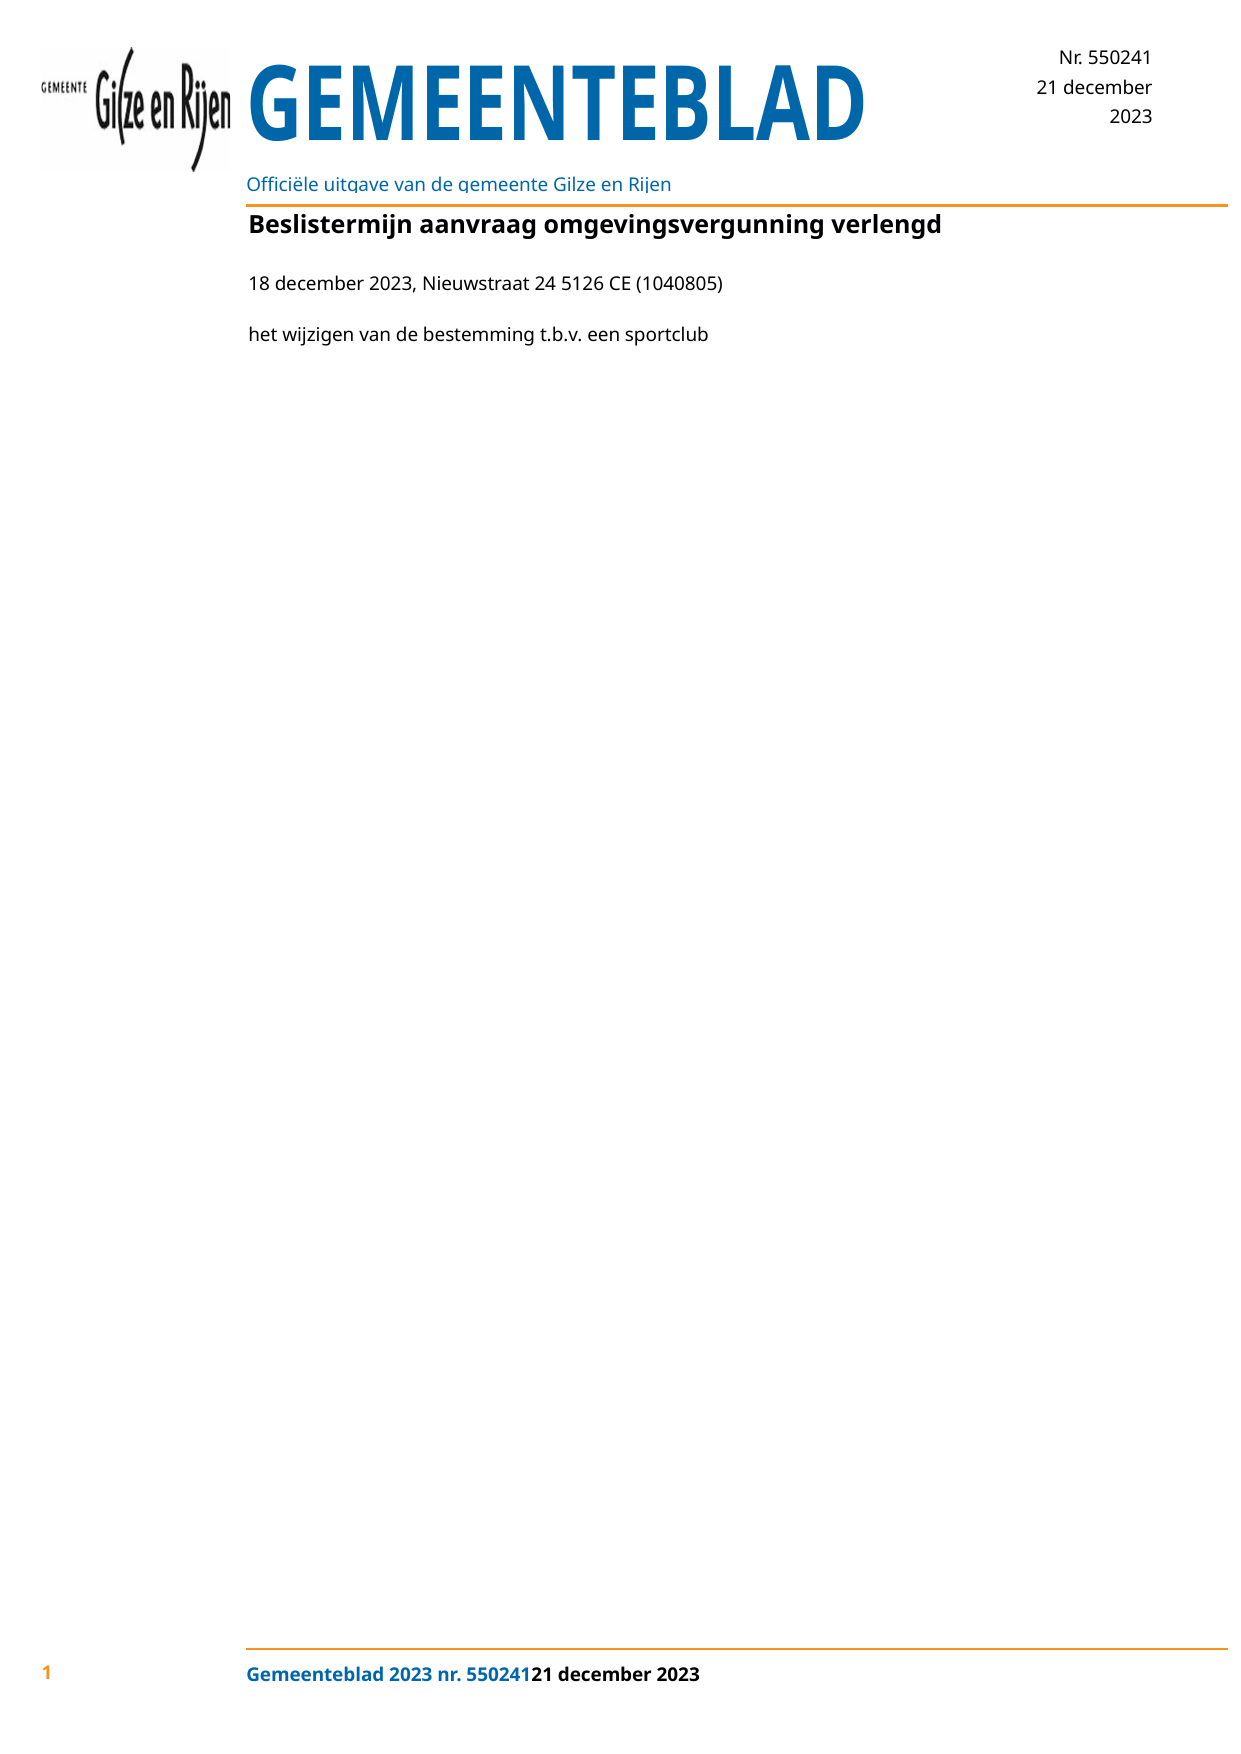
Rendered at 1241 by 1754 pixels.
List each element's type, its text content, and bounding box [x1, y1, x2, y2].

text 18 december 2023, Nieuwstraat 24 5126 CE (1040805) [248, 270, 1152, 296]
text het wijzigen van de bestemming t.b.v. een sportclub [248, 321, 1152, 346]
text Beslistermijn aanvraag omgevingsvergunning verlengd [248, 207, 1152, 241]
picture [41, 47, 231, 172]
